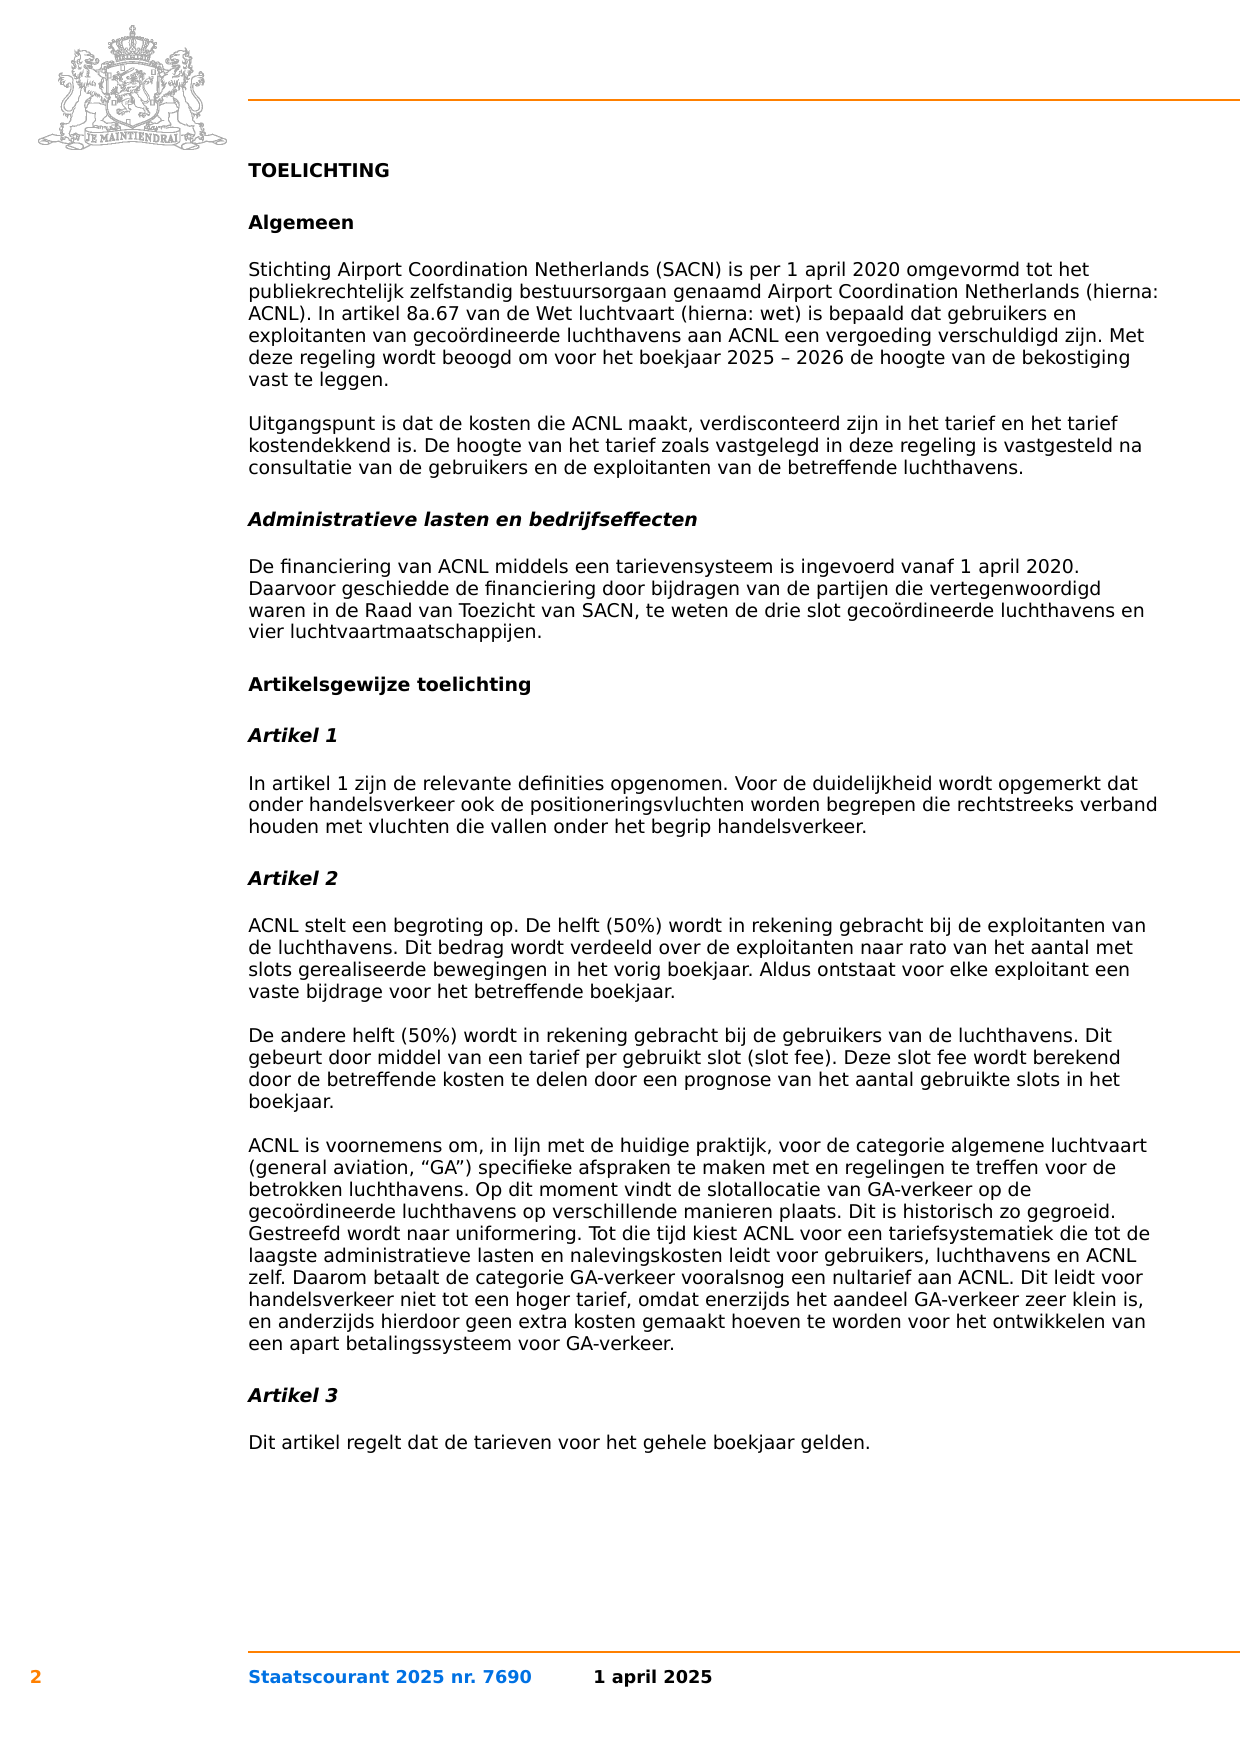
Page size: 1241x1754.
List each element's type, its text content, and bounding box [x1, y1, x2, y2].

subtitle Artikel 3 [248, 1385, 1163, 1407]
subtitle Algemeen [248, 212, 1163, 234]
picture [38, 25, 227, 150]
text ACNL is voornemens om, in lijn met de huidige praktijk, voor de categorie algemene luchtvaart (general aviation, “GA”) specifieke afspraken te maken met en regelingen te treffen voor de betrokken luchthavens. Op dit moment vindt de slotallocatie van GA-verkeer op de gecoördineerde luchthavens op verschillende manieren plaats. Dit is historisch zo gegroeid. Gestreefd wordt naar uniformering. Tot die tijd kiest ACNL voor een tariefsystematiek die tot de laagste administratieve lasten en nalevingskosten leidt voor gebruikers, luchthavens en ACNL zelf. Daarom betaalt de categorie GA-verkeer vooralsnog een nultarief aan ACNL. Dit leidt voor handelsverkeer niet tot een hoger tarief, omdat enerzijds het aandeel GA-verkeer zeer klein is, en anderzijds hierdoor geen extra kosten gemaakt hoeven te worden voor het ontwikkelen van een apart betalingssysteem voor GA-verkeer. [248, 1135, 1163, 1355]
subtitle TOELICHTING [248, 160, 1163, 182]
text Stichting Airport Coordination Netherlands (SACN) is per 1 april 2020 omgevormd tot het publiekrechtelijk zelfstandig bestuursorgaan genaamd Airport Coordination Netherlands (hierna: ACNL). In artikel 8a.67 van de Wet luchtvaart (hierna: wet) is bepaald dat gebruikers en exploitanten van gecoördineerde luchthavens aan ACNL een vergoeding verschuldigd zijn. Met deze regeling wordt beoogd om voor het boekjaar 2025 – 2026 de hoogte van de bekostiging vast te leggen. [248, 259, 1163, 391]
subtitle Artikelsgewijze toelichting [248, 673, 1163, 695]
text In artikel 1 zijn de relevante definities opgenomen. Voor de duidelijkheid wordt opgemerkt dat onder handelsverkeer ook de positioneringsvluchten worden begrepen die rechtstreeks verband houden met vluchten die vallen onder het begrip handelsverkeer. [248, 772, 1163, 838]
text De financiering van ACNL middels een tarievensysteem is ingevoerd vanaf 1 april 2020. Daarvoor geschiedde de financiering door bijdragen van de partijen die vertegenwoordigd waren in de Raad van Toezicht van SACN, te weten de drie slot gecoördineerde luchthavens en vier luchtvaartmaatschappijen. [248, 556, 1163, 643]
text Dit artikel regelt dat de tarieven voor het gehele boekjaar gelden. [248, 1432, 1163, 1454]
subtitle Administratieve lasten en bedrijfseffecten [248, 508, 1163, 531]
subtitle Artikel 1 [248, 725, 1163, 747]
subtitle Artikel 2 [248, 868, 1163, 890]
text De andere helft (50%) wordt in rekening gebracht bij de gebruikers van de luchthavens. Dit gebeurt door middel van een tarief per gebruikt slot (slot fee). Deze slot fee wordt berekend door de betreffende kosten te delen door een prognose van het aantal gebruikte slots in het boekjaar. [248, 1025, 1163, 1113]
text ACNL stelt een begroting op. De helft (50%) wordt in rekening gebracht bij de exploitanten van de luchthavens. Dit bedrag wordt verdeeld over de exploitanten naar rato van het aantal met slots gerealiseerde bewegingen in het vorig boekjaar. Aldus ontstaat voor elke exploitant een vaste bijdrage voor het betreffende boekjaar. [248, 915, 1163, 1003]
text Uitgangspunt is dat de kosten die ACNL maakt, verdisconteerd zijn in het tarief en het tarief kostendekkend is. De hoogte van het tarief zoals vastgelegd in deze regeling is vastgesteld na consultatie van de gebruikers en de exploitanten van de betreffende luchthavens. [248, 413, 1163, 478]
